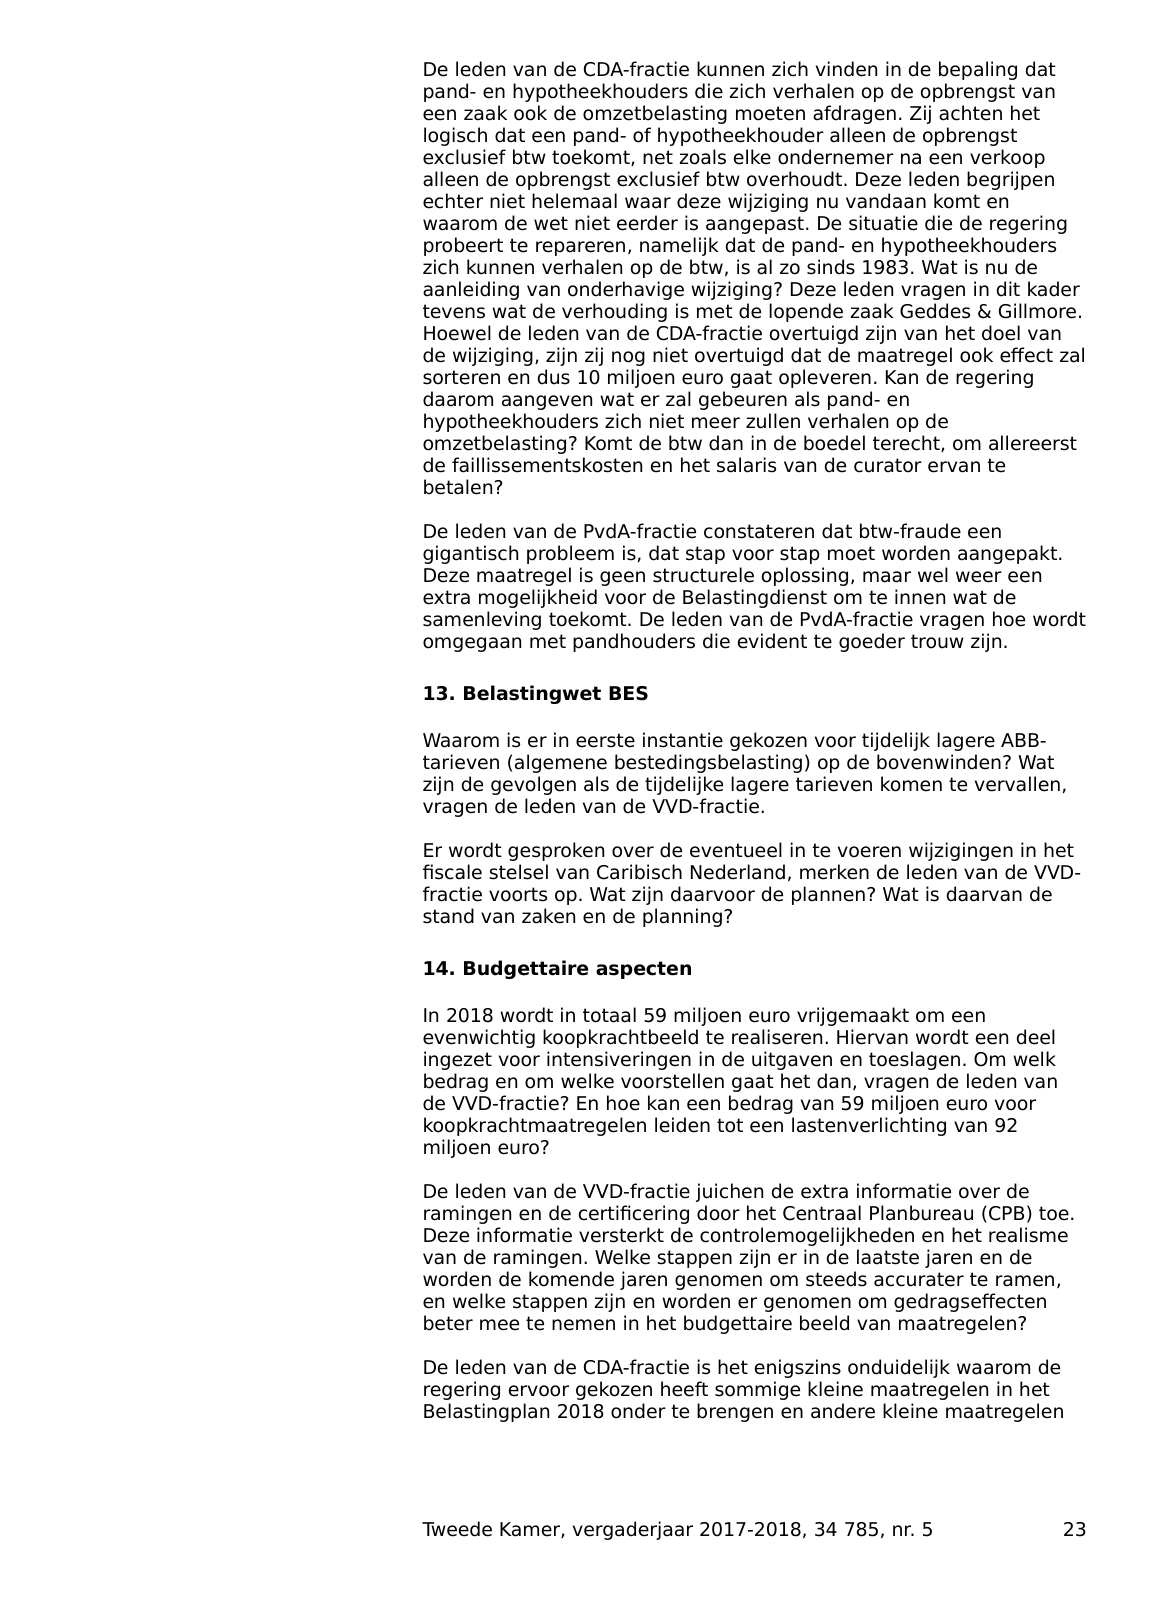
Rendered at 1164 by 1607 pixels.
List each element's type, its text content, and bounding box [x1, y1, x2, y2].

text In 2018 wordt in totaal 59 miljoen euro vrijgemaakt om een evenwichtig koopkrachtbeeld te realiseren. Hiervan wordt een deel ingezet voor intensiveringen in de uitgaven en toeslagen. Om welk bedrag en om welke voorstellen gaat het dan, vragen de leden van de VVD-fractie? En hoe kan een bedrag van 59 miljoen euro voor koopkrachtmaatregelen leiden tot een lastenverlichting van 92 miljoen euro? [422, 1005, 1087, 1158]
text De leden van de PvdA-fractie constateren dat btw-fraude een gigantisch probleem is, dat stap voor stap moet worden aangepakt. Deze maatregel is geen structurele oplossing, maar wel weer een extra mogelijkheid voor de Belastingdienst om te innen wat de samenleving toekomt. De leden van de PvdA-fractie vragen hoe wordt omgegaan met pandhouders die evident te goeder trouw zijn. [422, 521, 1087, 653]
text Er wordt gesproken over de eventueel in te voeren wijzigingen in het fiscale stelsel van Caribisch Nederland, merken de leden van de VVD-fractie voorts op. Wat zijn daarvoor de plannen? Wat is daarvan de stand van zaken en de planning? [422, 840, 1087, 928]
subtitle 13. Belastingwet BES [422, 683, 1087, 705]
text De leden van de CDA-fractie kunnen zich vinden in de bepaling dat pand- en hypotheekhouders die zich verhalen op de opbrengst van een zaak ook de omzetbelasting moeten afdragen. Zij achten het logisch dat een pand- of hypotheekhouder alleen de opbrengst exclusief btw toekomt, net zoals elke ondernemer na een verkoop alleen de opbrengst exclusief btw overhoudt. Deze leden begrijpen echter niet helemaal waar deze wijziging nu vandaan komt en waarom de wet niet eerder is aangepast. De situatie die de regering probeert te repareren, namelijk dat de pand- en hypotheekhouders zich kunnen verhalen op de btw, is al zo sinds 1983. Wat is nu de aanleiding van onderhavige wijziging? Deze leden vragen in dit kader tevens wat de verhouding is met de lopende zaak Geddes & Gillmore. Hoewel de leden van de CDA-fractie overtuigd zijn van het doel van de wijziging, zijn zij nog niet overtuigd dat de maatregel ook effect zal sorteren en dus 10 miljoen euro gaat opleveren. Kan de regering daarom aangeven wat er zal gebeuren als pand- en hypotheekhouders zich niet meer zullen verhalen op de omzetbelasting? Komt de btw dan in de boedel terecht, om allereerst de faillissementskosten en het salaris van de curator ervan te betalen? [422, 59, 1087, 499]
text De leden van de VVD-fractie juichen de extra informatie over de ramingen en de certificering door het Centraal Planbureau (CPB) toe. Deze informatie versterkt de controlemogelijkheden en het realisme van de ramingen. Welke stappen zijn er in de laatste jaren en de worden de komende jaren genomen om steeds accurater te ramen, en welke stappen zijn en worden er genomen om gedragseffecten beter mee te nemen in het budgettaire beeld van maatregelen? [422, 1181, 1087, 1334]
subtitle 14. Budgettaire aspecten [422, 958, 1087, 980]
text Waarom is er in eerste instantie gekozen voor tijdelijk lagere ABB-tarieven (algemene bestedingsbelasting) op de bovenwinden? Wat zijn de gevolgen als de tijdelijke lagere tarieven komen te vervallen, vragen de leden van de VVD-fractie. [422, 730, 1087, 818]
text De leden van de CDA-fractie is het enigszins onduidelijk waarom de regering ervoor gekozen heeft sommige kleine maatregelen in het Belastingplan 2018 onder te brengen en andere kleine maatregelen [422, 1357, 1087, 1423]
